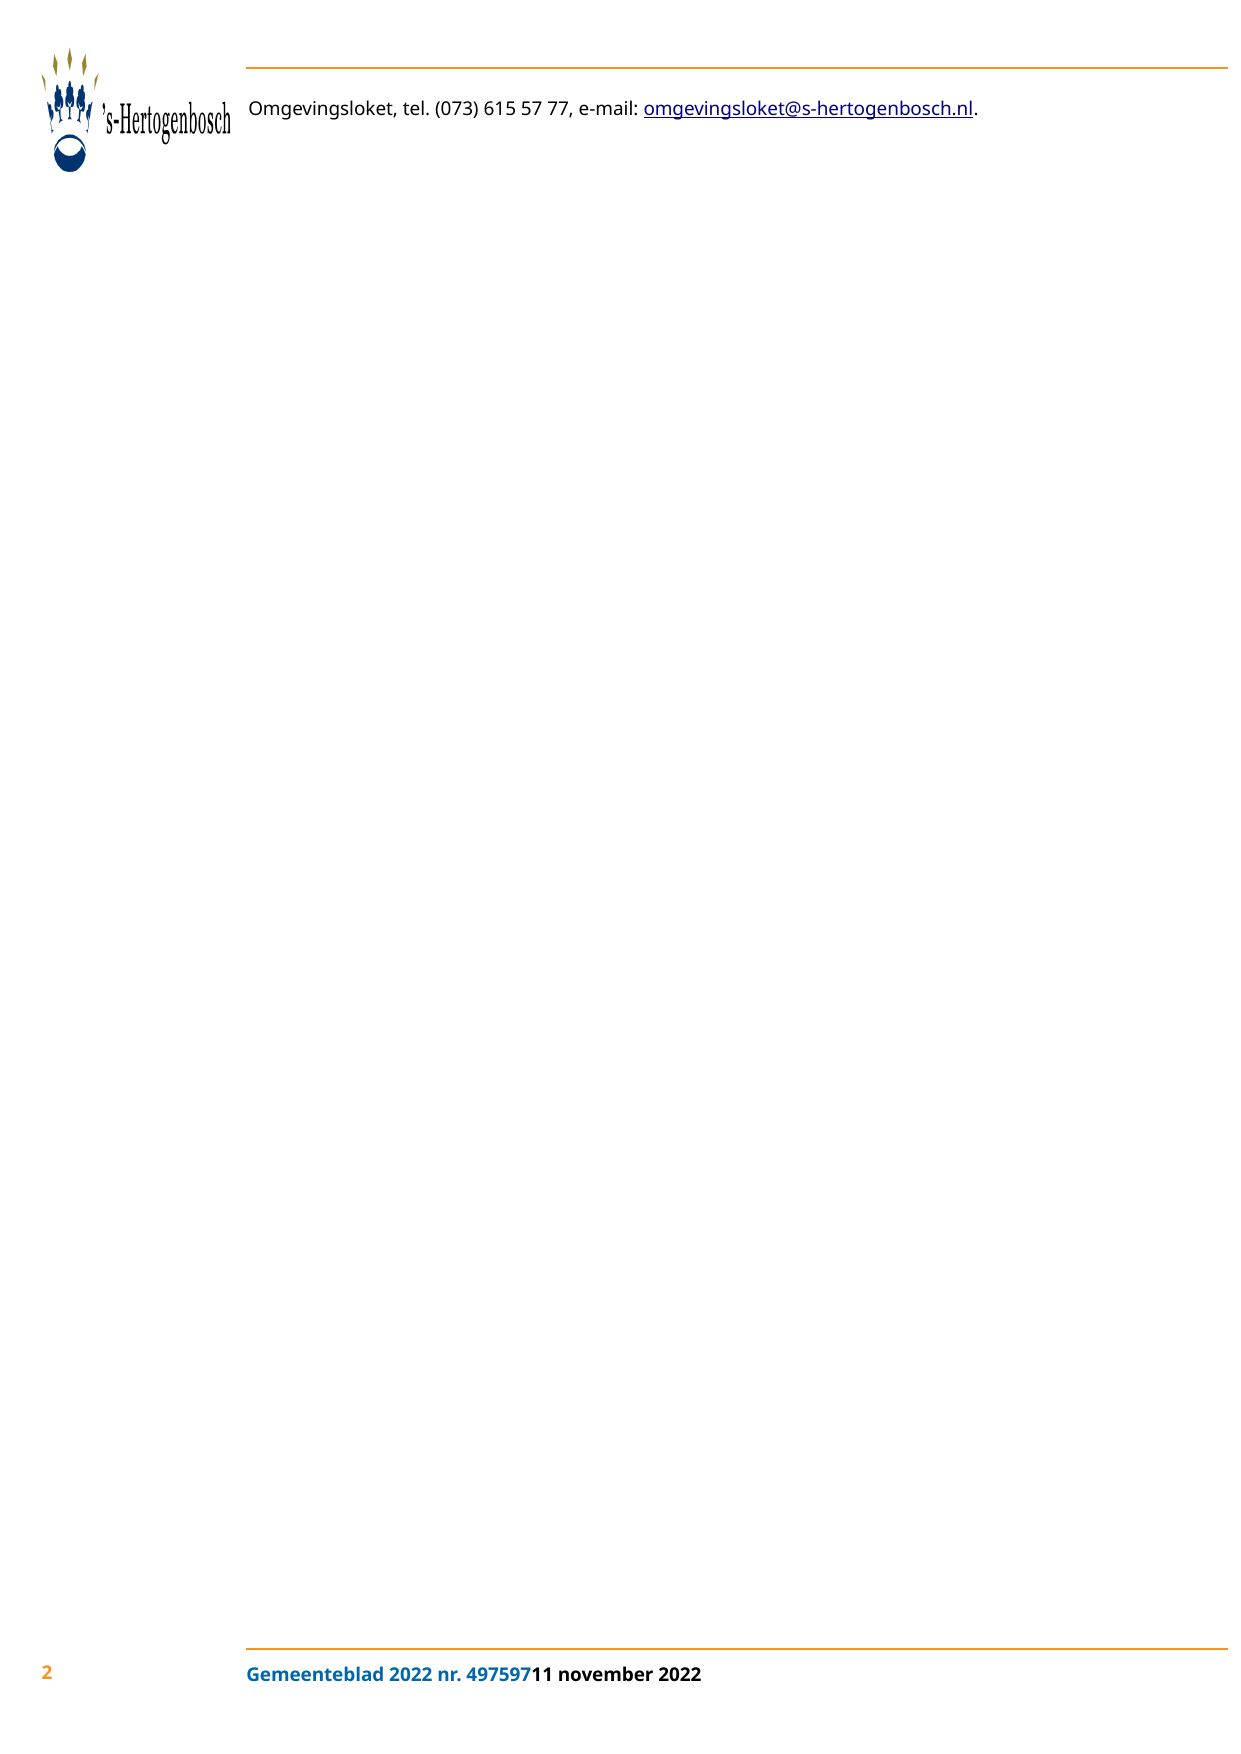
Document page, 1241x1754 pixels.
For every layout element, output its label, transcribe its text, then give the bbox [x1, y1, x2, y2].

text Omgevingsloket, tel. (073) 615 57 77, e-mail: omgevingsloket@s-hertogenbosch.nl. [248, 95, 1152, 121]
picture [41, 47, 231, 172]
